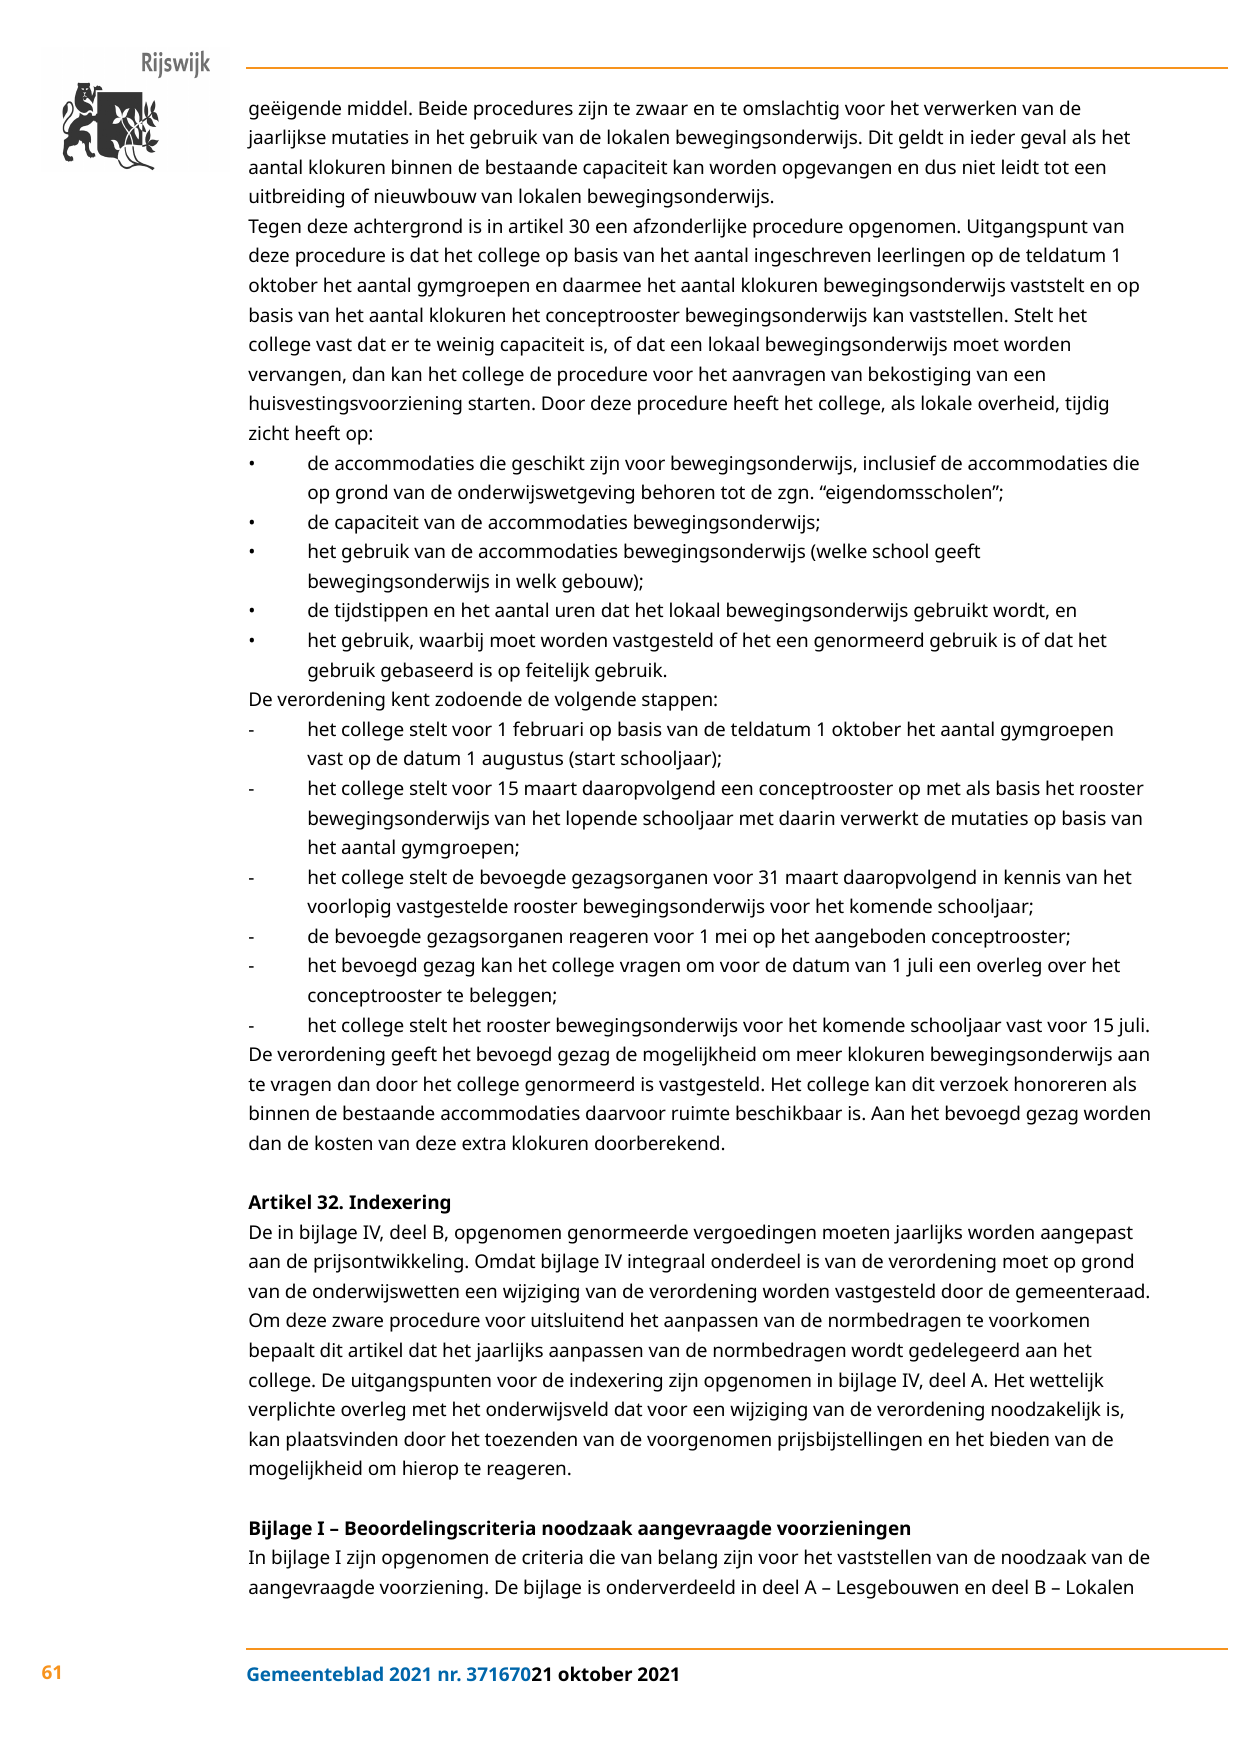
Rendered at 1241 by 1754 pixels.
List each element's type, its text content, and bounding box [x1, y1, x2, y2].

list de capaciteit van de accommodaties bewegingsonderwijs; [248, 509, 1152, 535]
text Artikel 32. Indexering [248, 1189, 1152, 1215]
list het gebruik, waarbij moet worden vastgesteld of het een genormeerd gebruik is of dat het gebruik gebaseerd is op feitelijk gebruik. [248, 627, 1152, 683]
list het college stelt voor 1 februari op basis van de teldatum 1 oktober het aantal gymgroepen vast op de datum 1 augustus (start schooljaar); [248, 716, 1152, 771]
text De in bijlage IV, deel B, opgenomen genormeerde vergoedingen moeten jaarlijks worden aangepast aan de prijsontwikkeling. Omdat bijlage IV integraal onderdeel is van de verordening moet op grond van de onderwijswetten een wijziging van de verordening worden vastgesteld door de gemeenteraad. Om deze zware procedure voor uitsluitend het aanpassen van de normbedragen te voorkomen bepaalt dit artikel dat het jaarlijks aanpassen van de normbedragen wordt gedelegeerd aan het college. De uitgangspunten voor de indexering zijn opgenomen in bijlage IV, deel A. Het wettelijk verplichte overleg met het onderwijsveld dat voor een wijziging van de verordening noodzakelijk is, kan plaatsvinden door het toezenden van de voorgenomen prijsbijstellingen en het bieden van de mogelijkheid om hierop te reageren. [248, 1219, 1152, 1481]
text geëigende middel. Beide procedures zijn te zwaar en te omslachtig voor het verwerken van de jaarlijkse mutaties in het gebruik van de lokalen bewegingsonderwijs. Dit geldt in ieder geval als het aantal klokuren binnen de bestaande capaciteit kan worden opgevangen en dus niet leidt tot een uitbreiding of nieuwbouw van lokalen bewegingsonderwijs. [248, 95, 1152, 209]
text De verordening kent zodoende de volgende stappen: [248, 686, 1152, 712]
list het college stelt het rooster bewegingsonderwijs voor het komende schooljaar vast voor 15 juli. [248, 1012, 1152, 1038]
text In bijlage I zijn opgenomen de criteria die van belang zijn voor het vaststellen van de noodzaak van de aangevraagde voorziening. De bijlage is onderverdeeld in deel A – Lesgebouwen en deel B – Lokalen [248, 1544, 1152, 1600]
picture [41, 47, 231, 172]
text Tegen deze achtergrond is in artikel 30 een afzonderlijke procedure opgenomen. Uitgangspunt van deze procedure is dat het college op basis van het aantal ingeschreven leerlingen op de teldatum 1 oktober het aantal gymgroepen en daarmee het aantal klokuren bewegingsonderwijs vaststelt en op basis van het aantal klokuren het conceptrooster bewegingsonderwijs kan vaststellen. Stelt het college vast dat er te weinig capaciteit is, of dat een lokaal bewegingsonderwijs moet worden vervangen, dan kan het college de procedure voor het aanvragen van bekostiging van een huisvestingsvoorziening starten. Door deze procedure heeft het college, als lokale overheid, tijdig zicht heeft op: [248, 213, 1152, 446]
list het college stelt de bevoegde gezagsorganen voor 31 maart daaropvolgend in kennis van het voorlopig vastgestelde rooster bewegingsonderwijs voor het komende schooljaar; [248, 864, 1152, 919]
text Bijlage I – Beoordelingscriteria noodzaak aangevraagde voorzieningen [248, 1515, 1152, 1541]
list het bevoegd gezag kan het college vragen om voor de datum van 1 juli een overleg over het conceptrooster te beleggen; [248, 953, 1152, 1008]
text De verordening geeft het bevoegd gezag de mogelijkheid om meer klokuren bewegingsonderwijs aan te vragen dan door het college genormeerd is vastgesteld. Het college kan dit verzoek honoreren als binnen de bestaande accommodaties daarvoor ruimte beschikbaar is. Aan het bevoegd gezag worden dan de kosten van deze extra klokuren doorberekend. [248, 1041, 1152, 1156]
list de accommodaties die geschikt zijn voor bewegingsonderwijs, inclusief de accommodaties die op grond van de onderwijswetgeving behoren tot de zgn. “eigendomsscholen”; [248, 450, 1152, 505]
list de tijdstippen en het aantal uren dat het lokaal bewegingsonderwijs gebruikt wordt, en [248, 598, 1152, 623]
list het gebruik van de accommodaties bewegingsonderwijs (welke school geeft bewegingsonderwijs in welk gebouw); [248, 538, 1152, 594]
list de bevoegde gezagsorganen reageren voor 1 mei op het aangeboden conceptrooster; [248, 923, 1152, 949]
list het college stelt voor 15 maart daaropvolgend een conceptrooster op met als basis het rooster bewegingsonderwijs van het lopende schooljaar met daarin verwerkt de mutaties op basis van het aantal gymgroepen; [248, 775, 1152, 860]
